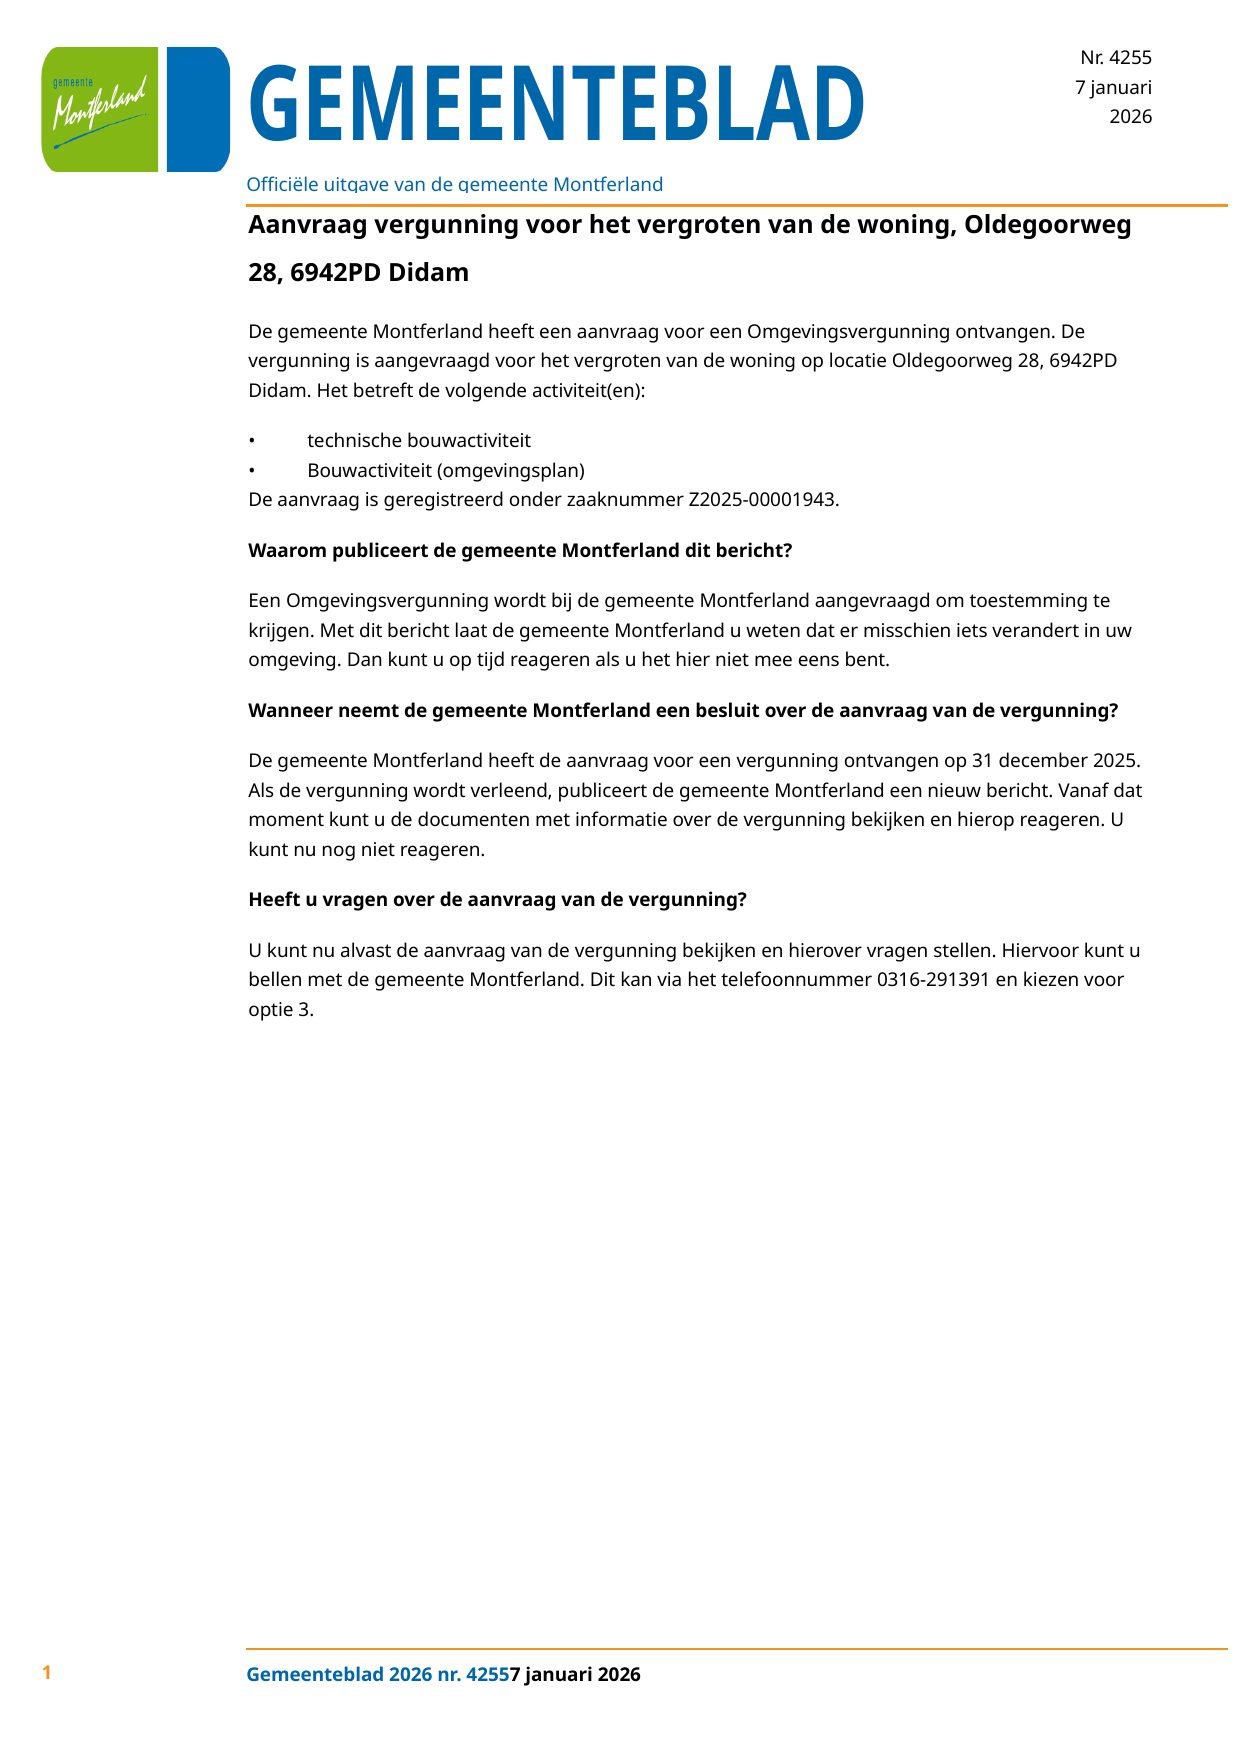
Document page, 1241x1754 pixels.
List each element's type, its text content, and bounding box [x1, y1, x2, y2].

text De aanvraag is geregistreerd onder zaaknummer Z2025-00001943. [248, 487, 1152, 512]
text Waarom publiceert de gemeente Montferland dit bericht? [248, 537, 1152, 563]
picture [41, 47, 231, 172]
text Wanneer neemt de gemeente Montferland een besluit over de aanvraag van de vergunning? [248, 697, 1152, 723]
text De gemeente Montferland heeft een aanvraag voor een Omgevingsvergunning ontvangen. De vergunning is aangevraagd voor het vergroten van de woning op locatie Oldegoorweg 28, 6942PD Didam. Het betreft de volgende activiteit(en): [248, 318, 1152, 403]
text Heeft u vragen over de aanvraag van de vergunning? [248, 887, 1152, 912]
list technische bouwactiviteit [248, 427, 1152, 453]
text U kunt nu alvast de aanvraag van de vergunning bekijken en hierover vragen stellen. Hiervoor kunt u bellen met de gemeente Montferland. Dit kan via het telefoonnummer 0316-291391 en kiezen voor optie 3. [248, 937, 1152, 1022]
text Een Omgevingsvergunning wordt bij de gemeente Montferland aangevraagd om toestemming te krijgen. Met dit bericht laat de gemeente Montferland u weten dat er misschien iets verandert in uw omgeving. Dan kunt u op tijd reageren als u het hier niet mee eens bent. [248, 587, 1152, 672]
text Aanvraag vergunning voor het vergroten van de woning, Oldegoorweg 28, 6942PD Didam [248, 207, 1152, 288]
list Bouwactiviteit (omgevingsplan) [248, 457, 1152, 483]
text De gemeente Montferland heeft de aanvraag voor een vergunning ontvangen op 31 december 2025. Als de vergunning wordt verleend, publiceert de gemeente Montferland een nieuw bericht. Vanaf dat moment kunt u de documenten met informatie over de vergunning bekijken en hierop reageren. U kunt nu nog niet reageren. [248, 747, 1152, 862]
